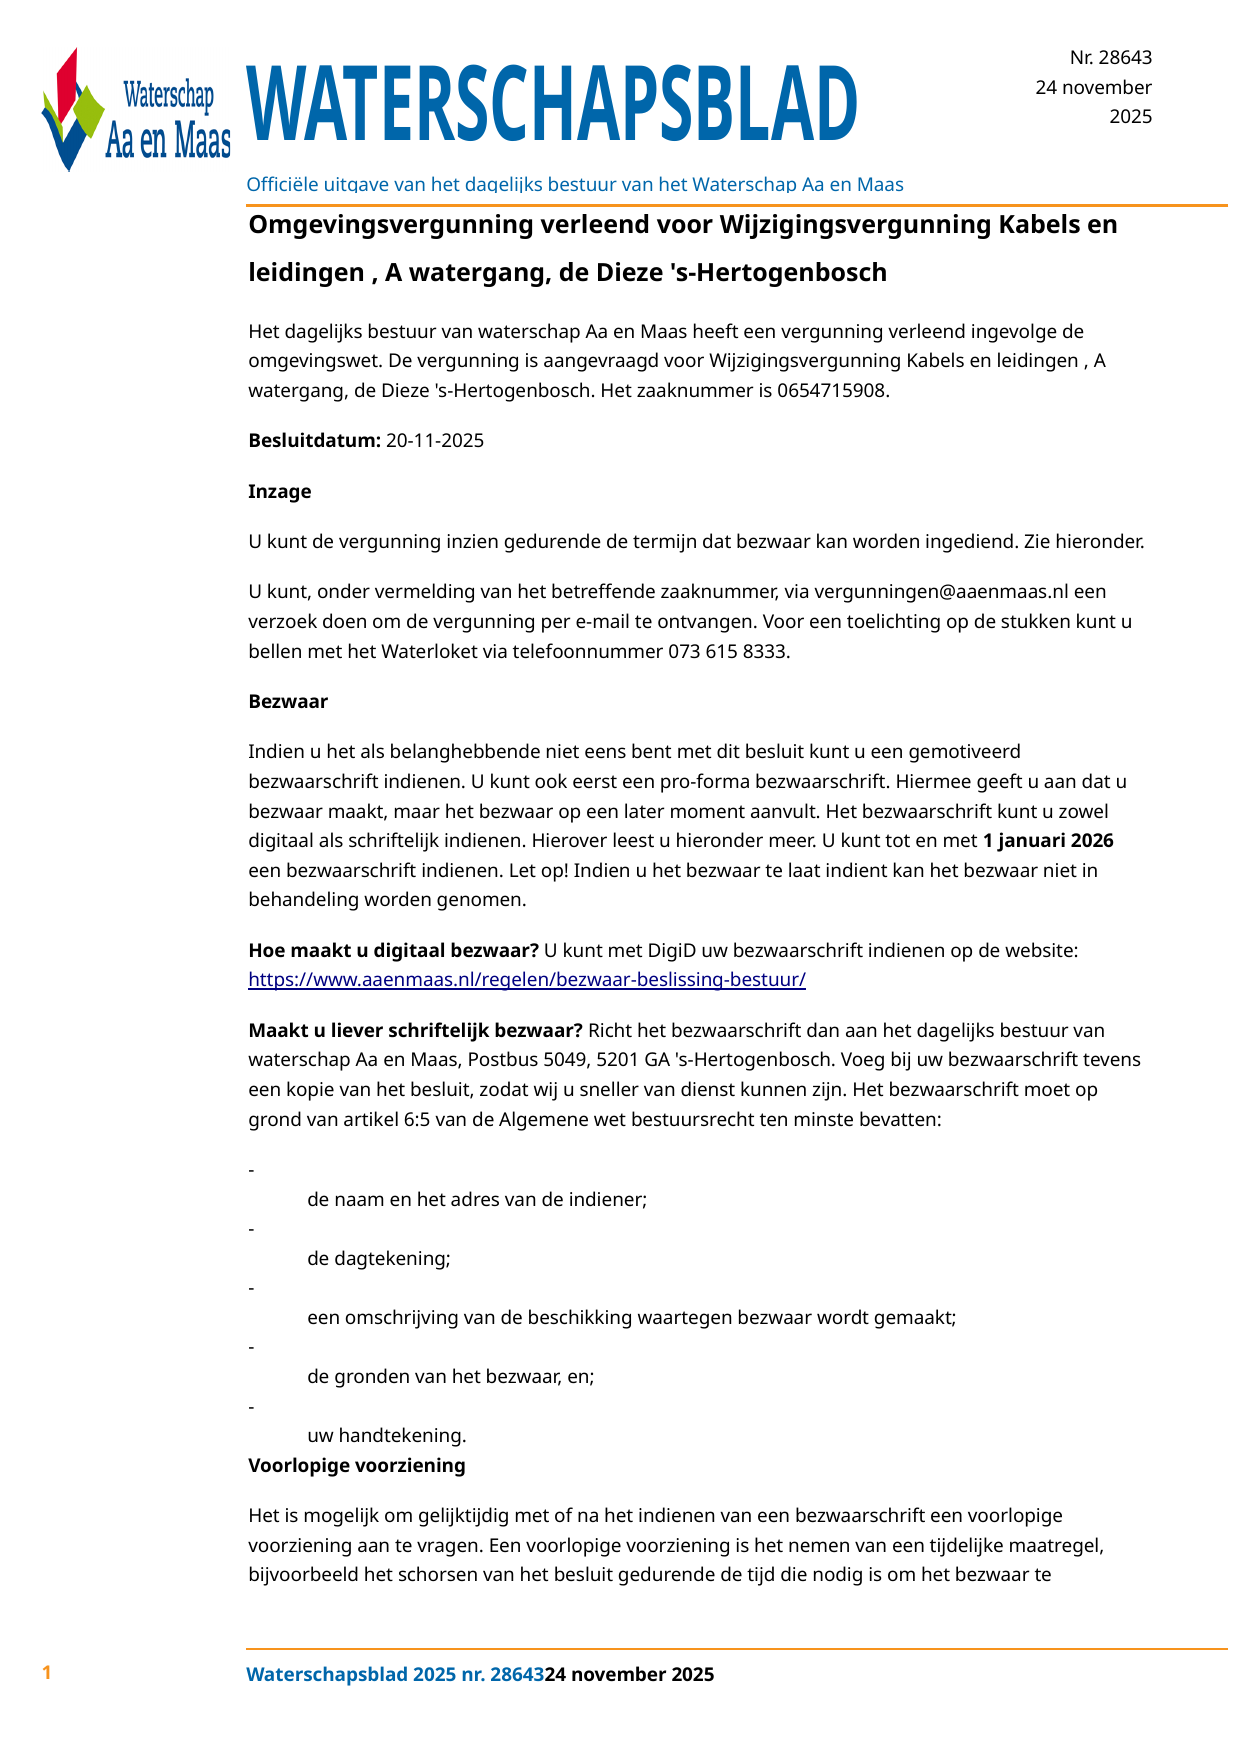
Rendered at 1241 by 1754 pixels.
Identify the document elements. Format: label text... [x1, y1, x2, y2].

text Voorlopige voorziening [248, 1452, 1152, 1478]
picture [41, 47, 231, 172]
list de gronden van het bezwaar, en; [248, 1363, 1152, 1389]
text Maakt u liever schriftelijk bezwaar? Richt het bezwaarschrift dan aan het dagelijks bestuur van waterschap Aa en Maas, Postbus 5049, 5201 GA 's-Hertogenbosch. Voeg bij uw bezwaarschrift tevens een kopie van het besluit, zodat wij u sneller van dienst kunnen zijn. Het bezwaarschrift moet op grond van artikel 6:5 van de Algemene wet bestuursrecht ten minste bevatten: [248, 1017, 1152, 1132]
text Het dagelijks bestuur van waterschap Aa en Maas heeft een vergunning verleend ingevolge de omgevingswet. De vergunning is aangevraagd voor Wijzigingsvergunning Kabels en leidingen , A watergang, de Dieze 's-Hertogenbosch. Het zaaknummer is 0654715908. [248, 318, 1152, 403]
text Het is mogelijk om gelijktijdig met of na het indienen van een bezwaarschrift een voorlopige voorziening aan te vragen. Een voorlopige voorziening is het nemen van een tijdelijke maatregel, bijvoorbeeld het schorsen van het besluit gedurende de tijd die nodig is om het bezwaar te [248, 1502, 1152, 1587]
text Hoe maakt u digitaal bezwaar? U kunt met DigiD uw bezwaarschrift indienen op de website: https://www.aaenmaas.nl/regelen/bezwaar-beslissing-bestuur/ [248, 937, 1152, 992]
text U kunt, onder vermelding van het betreffende zaaknummer, via vergunningen@aaenmaas.nl een verzoek doen om de vergunning per e-mail te ontvangen. Voor een toelichting op de stukken kunt u bellen met het Waterloket via telefoonnummer 073 615 8333. [248, 579, 1152, 664]
list uw handtekening. [248, 1422, 1152, 1448]
list een omschrijving van de beschikking waartegen bezwaar wordt gemaakt; [248, 1304, 1152, 1330]
text U kunt de vergunning inzien gedurende de termijn dat bezwaar kan worden ingediend. Zie hieronder. [248, 528, 1152, 554]
list de dagtekening; [248, 1245, 1152, 1271]
text Inzage [248, 478, 1152, 504]
text Bezwaar [248, 688, 1152, 714]
list de naam en het adres van de indiener; [248, 1186, 1152, 1212]
text Besluitdatum: 20-11-2025 [248, 427, 1152, 453]
text Omgevingsvergunning verleend voor Wijzigingsvergunning Kabels en leidingen , A watergang, de Dieze 's-Hertogenbosch [248, 207, 1152, 288]
text Indien u het als belanghebbende niet eens bent met dit besluit kunt u een gemotiveerd bezwaarschrift indienen. U kunt ook eerst een pro-forma bezwaarschrift. Hiermee geeft u aan dat u bezwaar maakt, maar het bezwaar op een later moment aanvult. Het bezwaarschrift kunt u zowel digitaal als schriftelijk indienen. Hierover leest u hieronder meer. U kunt tot en met 1 januari 2026 een bezwaarschrift indienen. Let op! Indien u het bezwaar te laat indient kan het bezwaar niet in behandeling worden genomen. [248, 739, 1152, 912]
